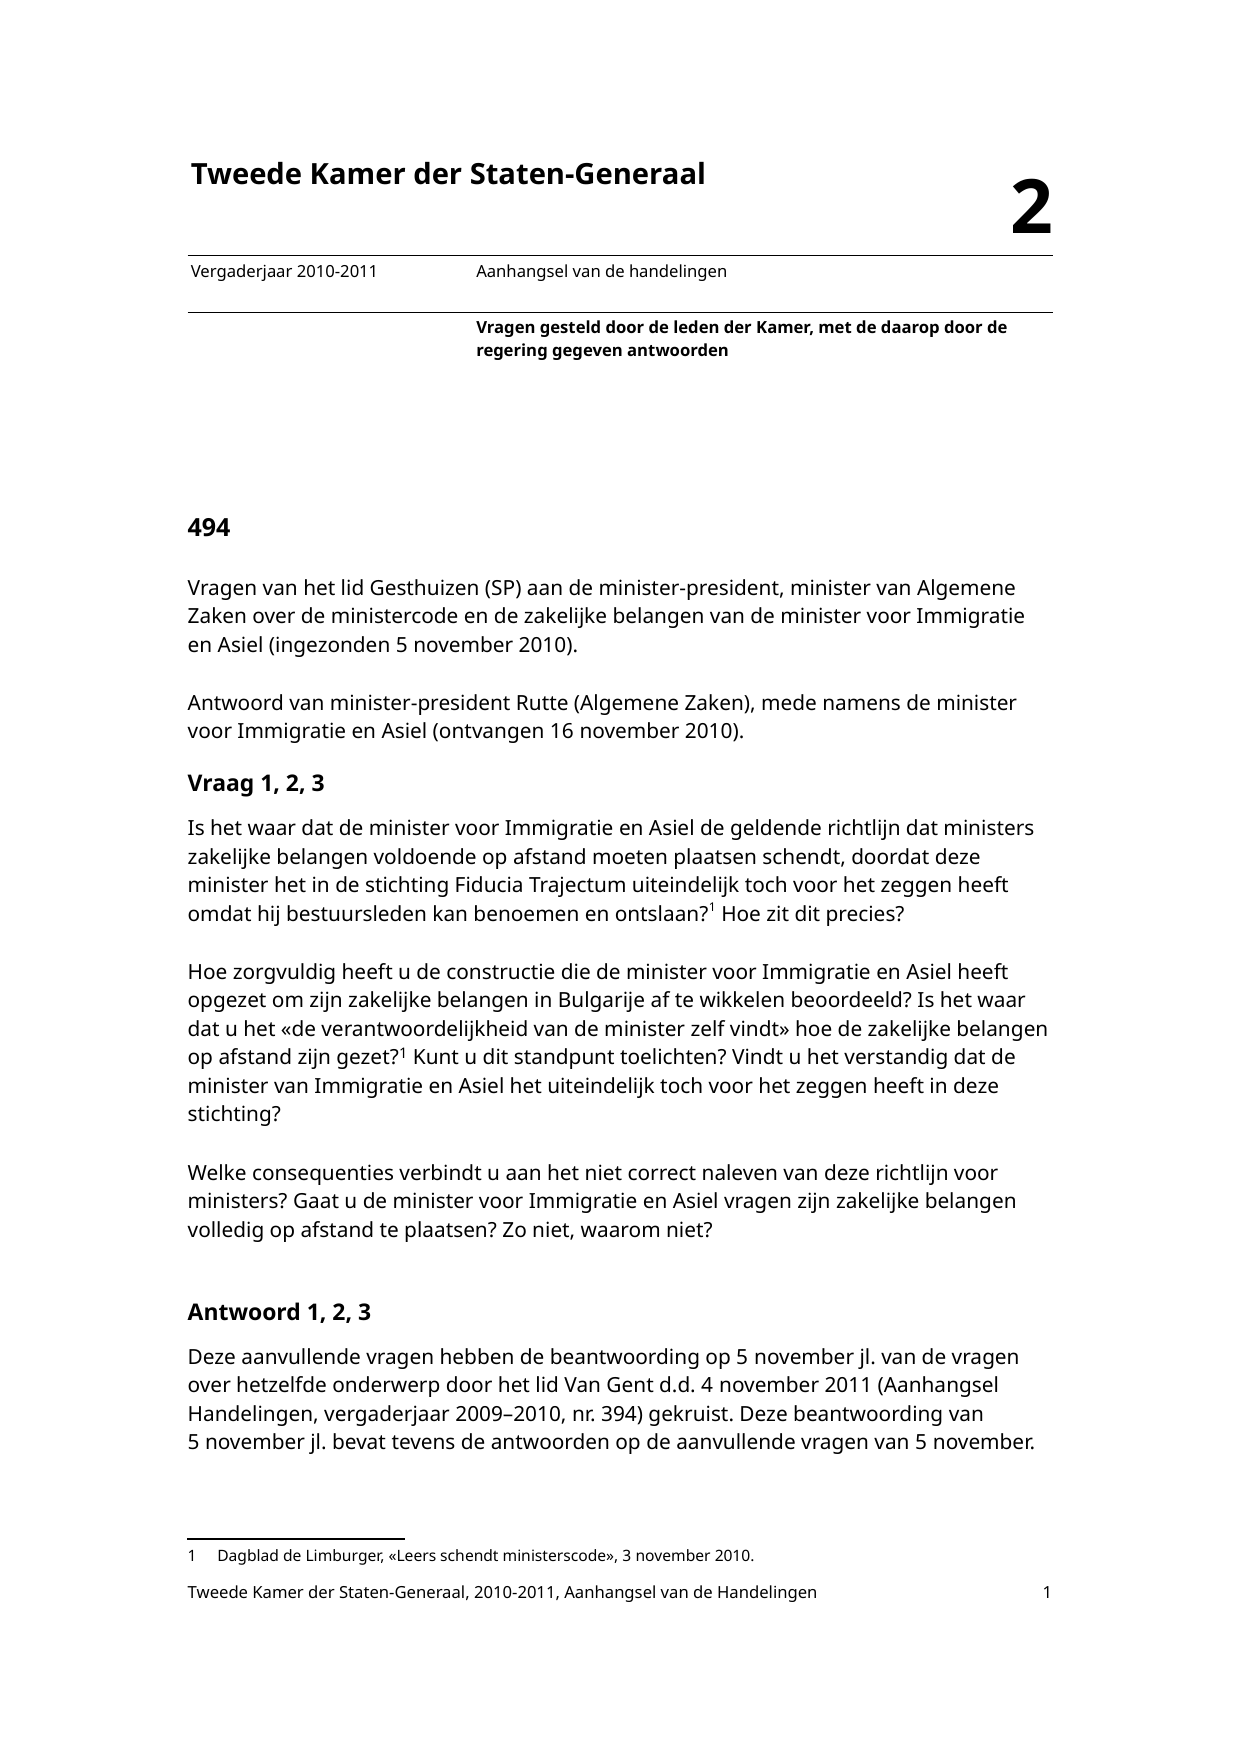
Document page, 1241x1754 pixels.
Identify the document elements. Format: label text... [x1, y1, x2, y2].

table_cell [188, 313, 473, 361]
text Dagblad de Limburger, «Leers schendt ministerscode», 3 november 2010. [187, 1538, 1053, 1566]
table_header Tweede Kamer der Staten-Generaal [188, 150, 879, 255]
text Antwoord van minister-president Rutte (Algemene Zaken), mede namens de minister voor Immigratie en Asiel (ontvangen 16 november 2010). [187, 688, 1053, 745]
table_cell Vergaderjaar 2010-2011 [188, 256, 473, 312]
table_header 2 [880, 150, 1053, 255]
table_cell Vragen gesteld door de leden der Kamer, met de daarop door de regering gegeven antwoorden [473, 313, 1053, 361]
subtitle Vraag 1, 2, 3 [187, 767, 1053, 798]
text 494 [187, 509, 1053, 543]
text Welke consequenties verbindt u aan het niet correct naleven van deze richtlijn voor ministers? Gaat u de minister voor Immigratie en Asiel vragen zijn zakelijke belangen volledig op afstand te plaatsen? Zo niet, waarom niet? [187, 1158, 1053, 1243]
text Hoe zorgvuldig heeft u de constructie die de minister voor Immigratie en Asiel heeft opgezet om zijn zakelijke belangen in Bulgarije af te wikkelen beoordeeld? Is het waar dat u het «de verantwoordelijkheid van de minister zelf vindt» hoe de zakelijke belangen op afstand zijn gezet?1 Kunt u dit standpunt toelichten? Vindt u het verstandig dat de minister van Immigratie en Asiel het uiteindelijk toch voor het zeggen heeft in deze stichting? [187, 957, 1053, 1128]
table_cell Aanhangsel van de handelingen [473, 256, 1053, 312]
text Is het waar dat de minister voor Immigratie en Asiel de geldende richtlijn dat ministers zakelijke belangen voldoende op afstand moeten plaatsen schendt, doordat deze minister het in de stichting Fiducia Trajectum uiteindelijk toch voor het zeggen heeft omdat hij bestuursleden kan benoemen en ontslaan? Hoe zit dit precies? [187, 813, 1053, 927]
text Deze aanvullende vragen hebben de beantwoording op 5 november jl. van de vragen over hetzelfde onderwerp door het lid Van Gent d.d. 4 november 2011 (Aanhangsel Handelingen, vergaderjaar 2009–2010, nr. 394) gekruist. Deze beantwoording van 5 november jl. bevat tevens de antwoorden op de aanvullende vragen van 5 november. [187, 1342, 1053, 1456]
text Vragen van het lid Gesthuizen (SP) aan de minister-president, minister van Algemene Zaken over de ministercode en de zakelijke belangen van de minister voor Immigratie en Asiel (ingezonden 5 november 2010). [187, 573, 1053, 658]
subtitle Antwoord 1, 2, 3 [187, 1296, 1053, 1327]
